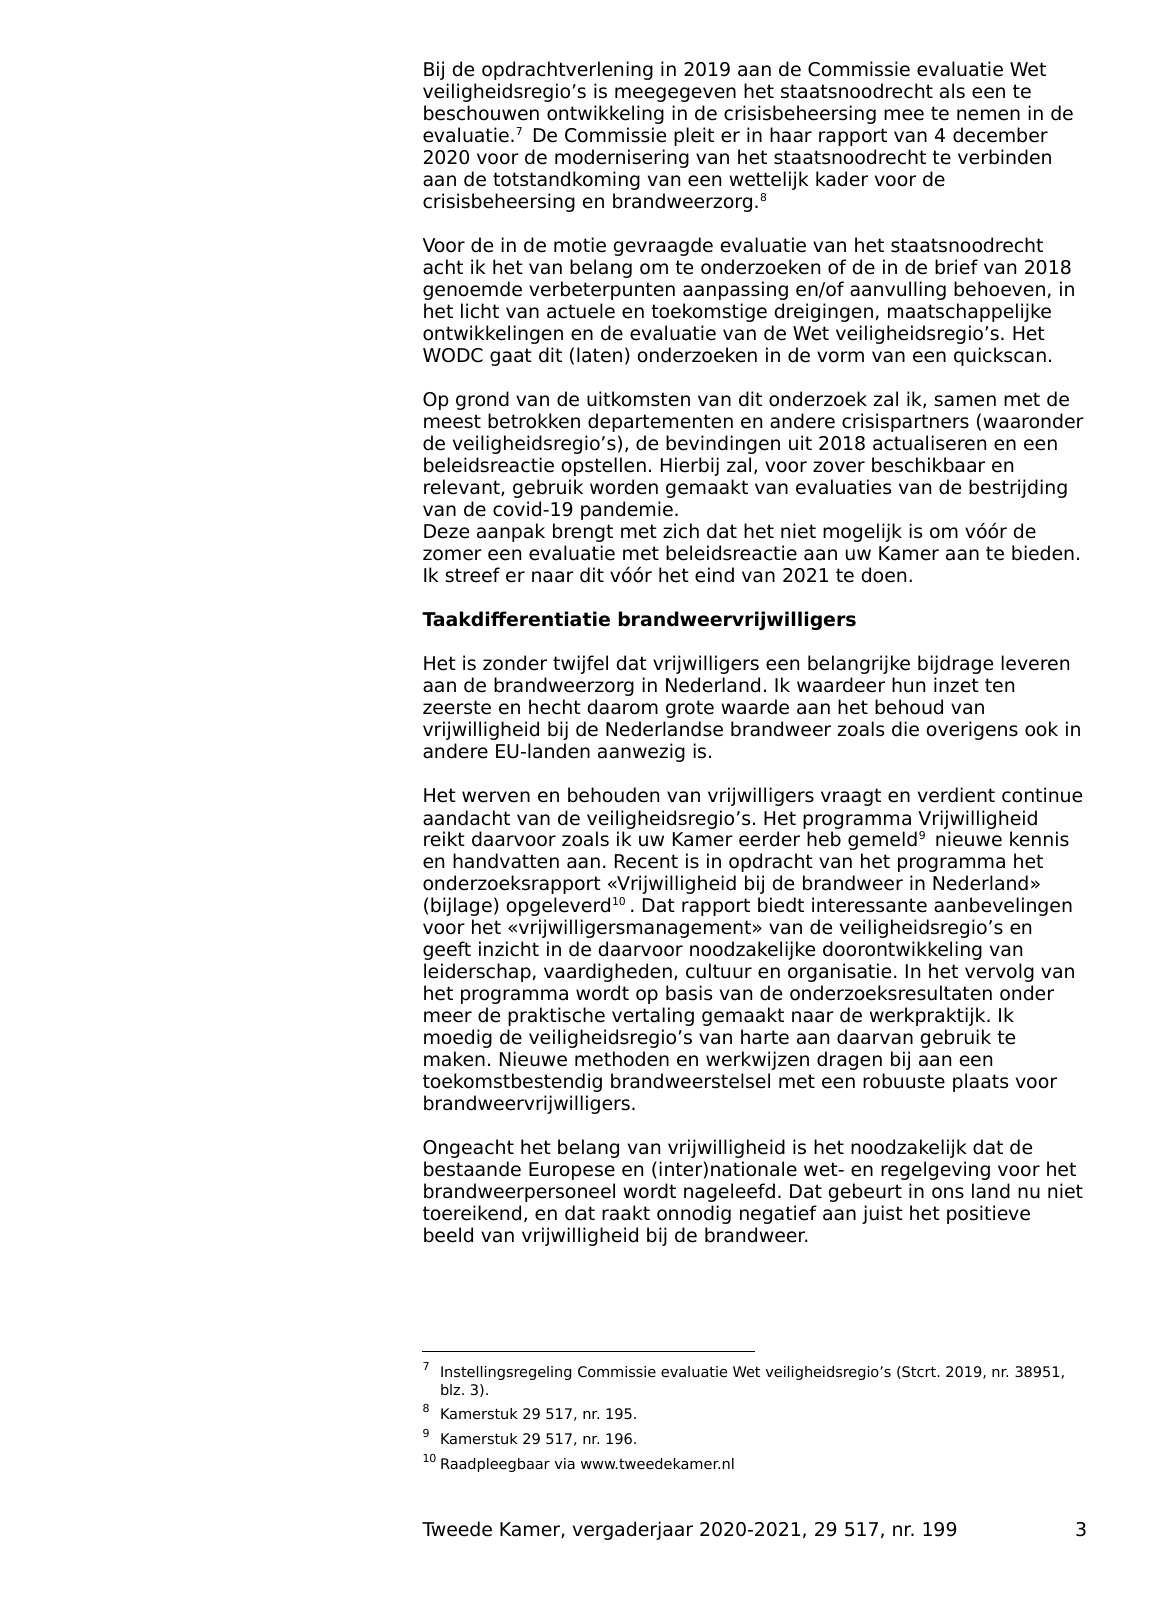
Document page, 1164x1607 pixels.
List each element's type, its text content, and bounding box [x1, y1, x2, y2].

text Kamerstuk 29 517, nr. 195. [422, 1402, 1087, 1424]
subtitle Taakdifferentiatie brandweervrijwilligers [422, 609, 1087, 631]
text Raadpleegbaar via www.tweedekamer.nl [422, 1452, 1087, 1474]
text Voor de in de motie gevraagde evaluatie van het staatsnoodrecht acht ik het van belang om te onderzoeken of de in de brief van 2018 genoemde verbeterpunten aanpassing en/of aanvulling behoeven, in het licht van actuele en toekomstige dreigingen, maatschappelijke ontwikkelingen en de evaluatie van de Wet veiligheidsregio’s. Het WODC gaat dit (laten) onderzoeken in de vorm van een quickscan. [422, 235, 1087, 367]
text Bij de opdrachtverlening in 2019 aan de Commissie evaluatie Wet veiligheidsregio’s is meegegeven het staatsnoodrecht als een te beschouwen ontwikkeling in de crisisbeheersing mee te nemen in de evaluatie. De Commissie pleit er in haar rapport van 4 december 2020 voor de modernisering van het staatsnoodrecht te verbinden aan de totstandkoming van een wettelijk kader voor de crisisbeheersing en brandweerzorg. [422, 59, 1087, 213]
text Kamerstuk 29 517, nr. 196. [422, 1427, 1087, 1449]
text Ongeacht het belang van vrijwilligheid is het noodzakelijk dat de bestaande Europese en (inter)nationale wet- en regelgeving voor het brandweerpersoneel wordt nageleefd. Dat gebeurt in ons land nu niet toereikend, en dat raakt onnodig negatief aan juist het positieve beeld van vrijwilligheid bij de brandweer. [422, 1137, 1087, 1247]
text Op grond van de uitkomsten van dit onderzoek zal ik, samen met de meest betrokken departementen en andere crisispartners (waaronder de veiligheidsregio’s), de bevindingen uit 2018 actualiseren en een beleidsreactie opstellen. Hierbij zal, voor zover beschikbaar en relevant, gebruik worden gemaakt van evaluaties van de bestrijding van de covid-19 pandemie. [422, 389, 1087, 521]
text Instellingsregeling Commissie evaluatie Wet veiligheidsregio’s (Stcrt. 2019, nr. 38951, blz. 3). [422, 1360, 1087, 1399]
text Het is zonder twijfel dat vrijwilligers een belangrijke bijdrage leveren aan de brandweerzorg in Nederland. Ik waardeer hun inzet ten zeerste en hecht daarom grote waarde aan het behoud van vrijwilligheid bij de Nederlandse brandweer zoals die overigens ook in andere EU-landen aanwezig is. [422, 653, 1087, 763]
text Deze aanpak brengt met zich dat het niet mogelijk is om vóór de zomer een evaluatie met beleidsreactie aan uw Kamer aan te bieden. Ik streef er naar dit vóór het eind van 2021 te doen. [422, 521, 1087, 587]
text Het werven en behouden van vrijwilligers vraagt en verdient continue aandacht van de veiligheidsregio’s. Het programma Vrijwilligheid reikt daarvoor zoals ik uw Kamer eerder heb gemeld nieuwe kennis en handvatten aan. Recent is in opdracht van het programma het onderzoeksrapport «Vrijwilligheid bij de brandweer in Nederland» (bijlage) opgeleverd. Dat rapport biedt interessante aanbevelingen voor het «vrijwilligersmanagement» van de veiligheidsregio’s en geeft inzicht in de daarvoor noodzakelijke doorontwikkeling van leiderschap, vaardigheden, cultuur en organisatie. In het vervolg van het programma wordt op basis van de onderzoeksresultaten onder meer de praktische vertaling gemaakt naar de werkpraktijk. Ik moedig de veiligheidsregio’s van harte aan daarvan gebruik te maken. Nieuwe methoden en werkwijzen dragen bij aan een toekomstbestendig brandweerstelsel met een robuuste plaats voor brandweervrijwilligers. [422, 785, 1087, 1115]
